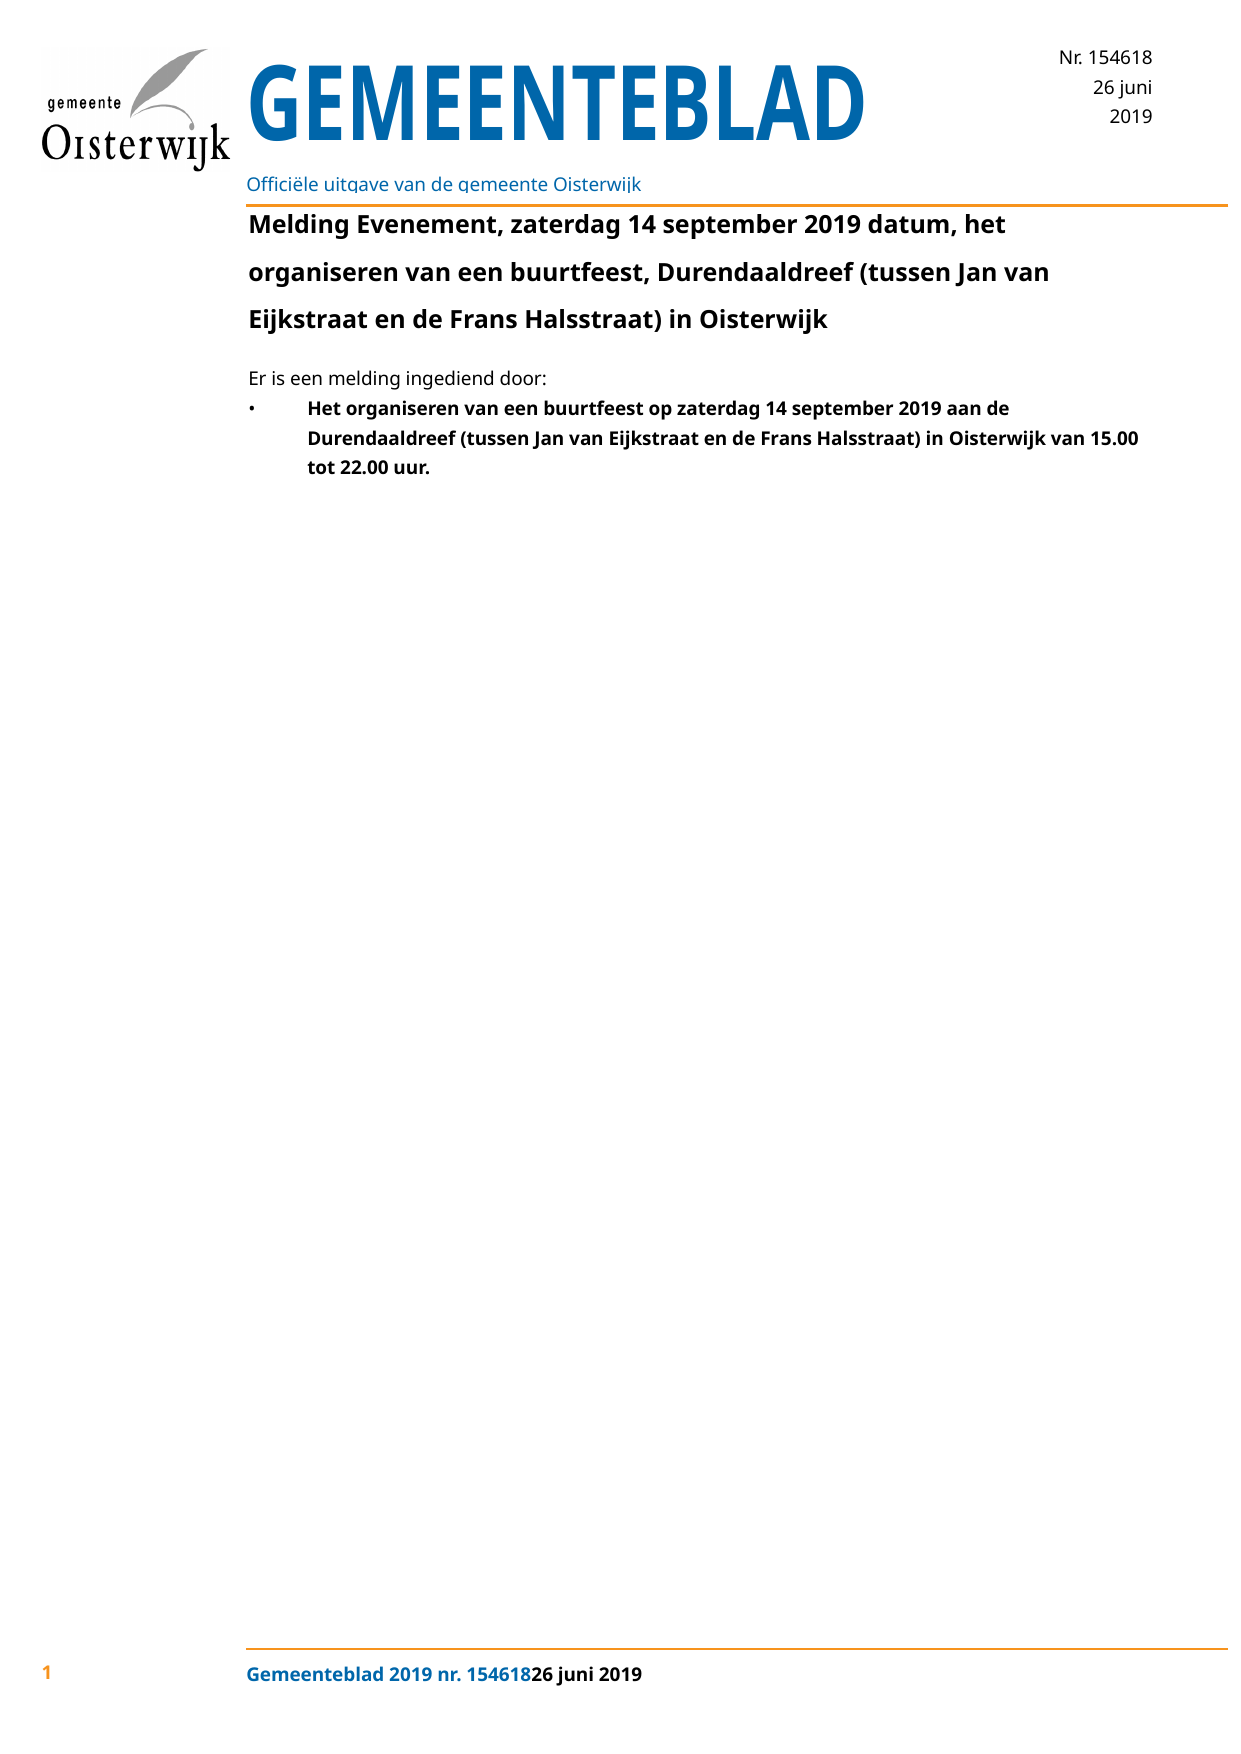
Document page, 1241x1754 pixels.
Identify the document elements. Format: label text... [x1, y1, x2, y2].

picture [41, 47, 231, 172]
text Er is een melding ingediend door: [248, 366, 1152, 391]
list Het organiseren van een buurtfeest op zaterdag 14 september 2019 aan de Durendaaldreef (tussen Jan van Eijkstraat en de Frans Halsstraat) in Oisterwijk van 15.00 tot 22.00 uur. [248, 395, 1152, 480]
text Melding Evenement, zaterdag 14 september 2019 datum, het organiseren van een buurtfeest, Durendaaldreef (tussen Jan van Eijkstraat en de Frans Halsstraat) in Oisterwijk [248, 207, 1152, 336]
